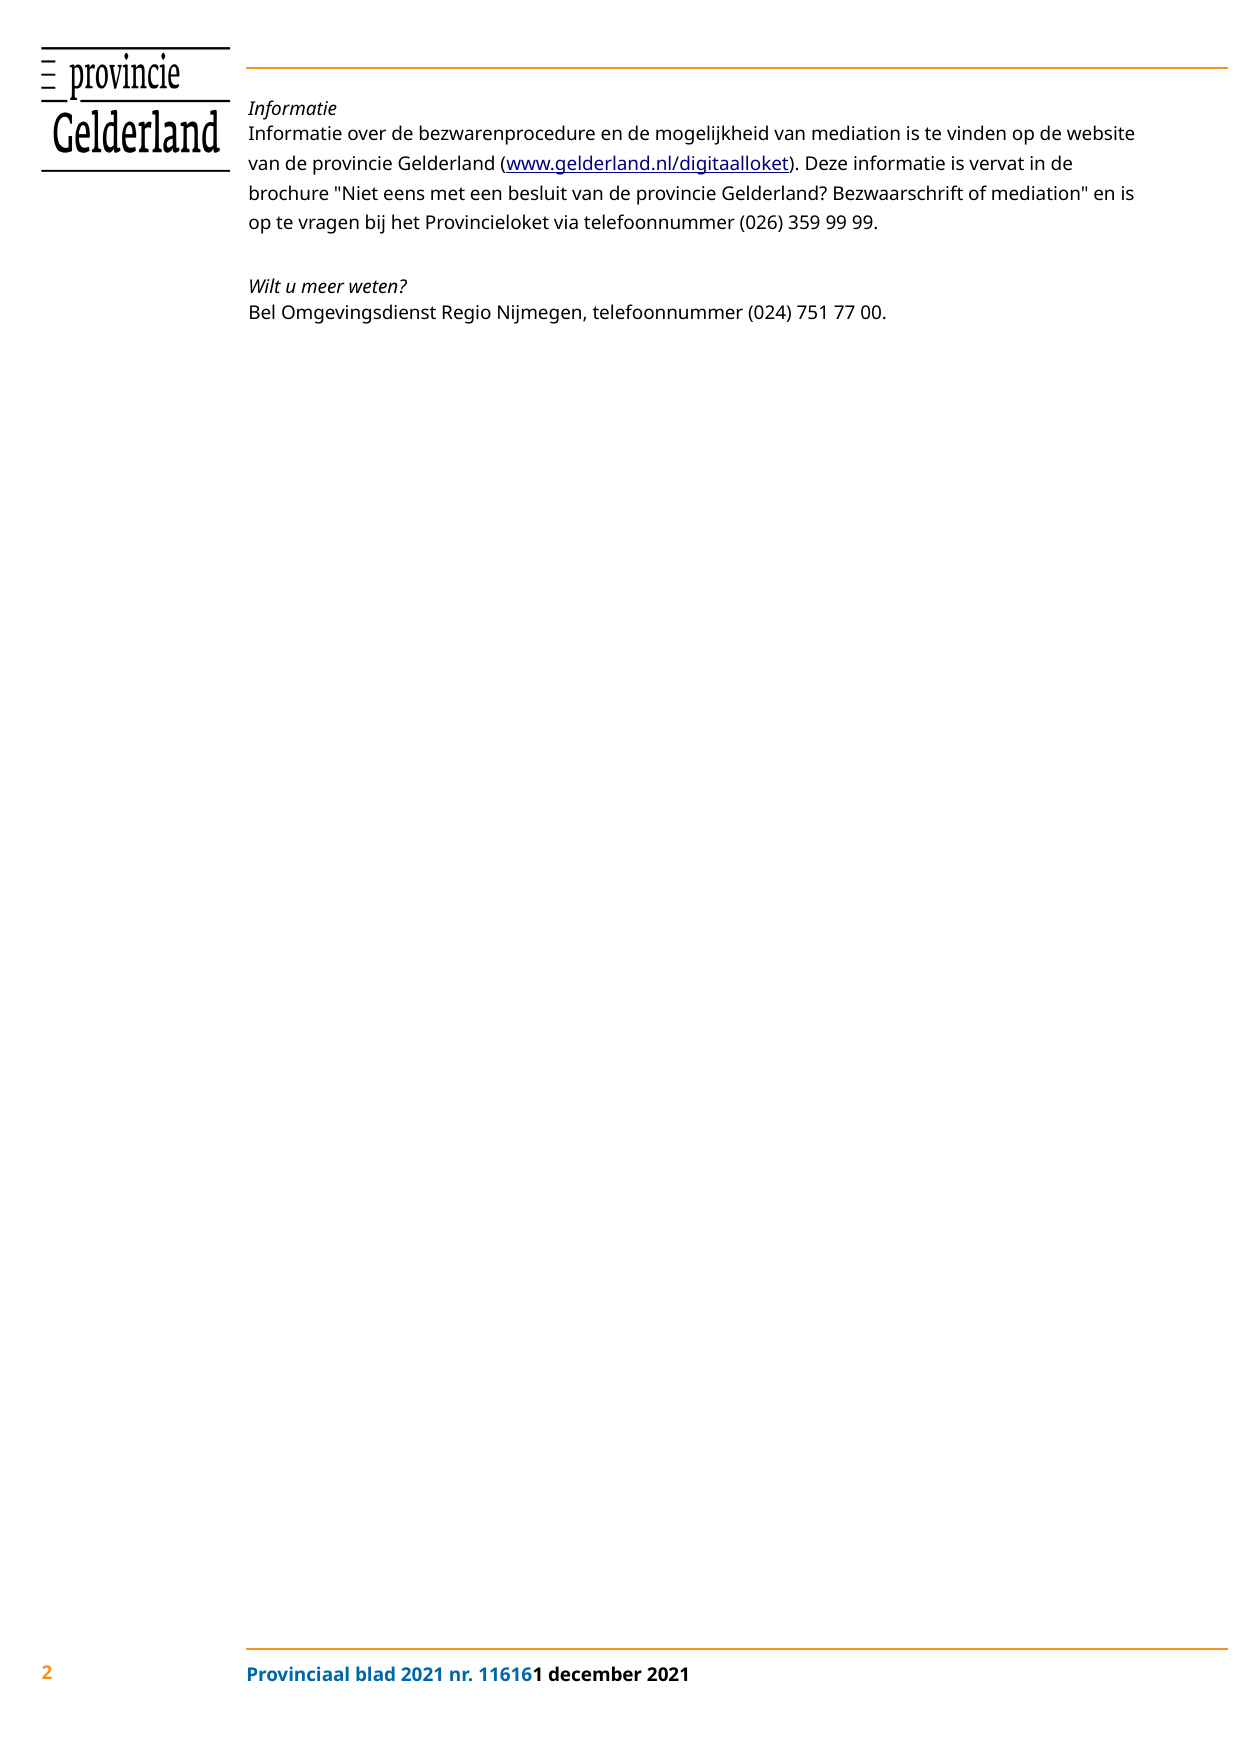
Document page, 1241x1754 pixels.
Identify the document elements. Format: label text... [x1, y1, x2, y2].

text Informatie [248, 95, 1152, 121]
text Informatie over de bezwarenprocedure en de mogelijkheid van mediation is te vinden op de website van de provincie Gelderland (www.gelderland.nl/digitaalloket). Deze informatie is vervat in de brochure "Niet eens met een besluit van de provincie Gelderland? Bezwaarschrift of mediation" en is op te vragen bij het Provincieloket via telefoonnummer (026) 359 99 99. [248, 121, 1152, 235]
text Bel Omgevingsdienst Regio Nijmegen, telefoonnummer (024) 751 77 00. [248, 299, 1152, 325]
picture [41, 47, 231, 172]
text Wilt u meer weten? [248, 273, 1152, 299]
